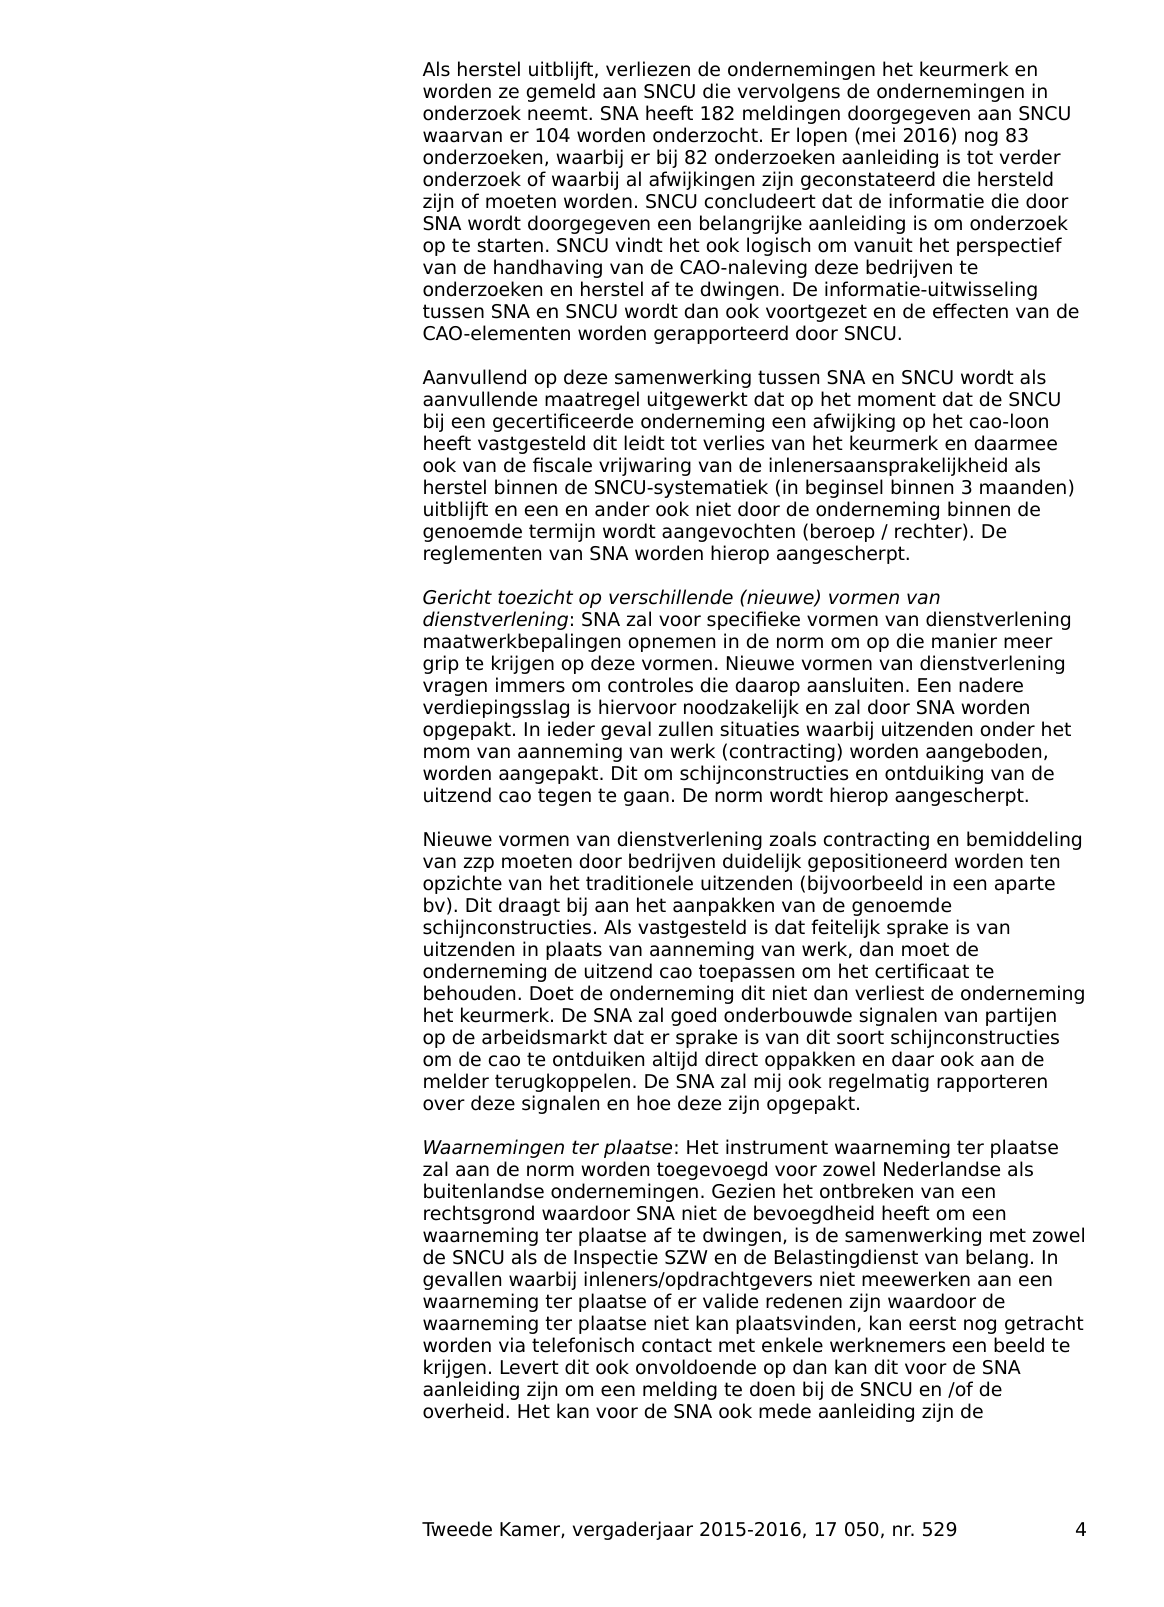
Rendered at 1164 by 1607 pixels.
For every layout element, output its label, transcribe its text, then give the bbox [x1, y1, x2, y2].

text Als herstel uitblijft, verliezen de ondernemingen het keurmerk en worden ze gemeld aan SNCU die vervolgens de ondernemingen in onderzoek neemt. SNA heeft 182 meldingen doorgegeven aan SNCU waarvan er 104 worden onderzocht. Er lopen (mei 2016) nog 83 onderzoeken, waarbij er bij 82 onderzoeken aanleiding is tot verder onderzoek of waarbij al afwijkingen zijn geconstateerd die hersteld zijn of moeten worden. SNCU concludeert dat de informatie die door SNA wordt doorgegeven een belangrijke aanleiding is om onderzoek op te starten. SNCU vindt het ook logisch om vanuit het perspectief van de handhaving van de CAO-naleving deze bedrijven te onderzoeken en herstel af te dwingen. De informatie-uitwisseling tussen SNA en SNCU wordt dan ook voortgezet en de effecten van de CAO-elementen worden gerapporteerd door SNCU. [422, 59, 1087, 345]
text Gericht toezicht op verschillende (nieuwe) vormen van dienstverlening: SNA zal voor specifieke vormen van dienstverlening maatwerkbepalingen opnemen in de norm om op die manier meer grip te krijgen op deze vormen. Nieuwe vormen van dienstverlening vragen immers om controles die daarop aansluiten. Een nadere verdiepingsslag is hiervoor noodzakelijk en zal door SNA worden opgepakt. In ieder geval zullen situaties waarbij uitzenden onder het mom van aanneming van werk (contracting) worden aangeboden, worden aangepakt. Dit om schijnconstructies en ontduiking van de uitzend cao tegen te gaan. De norm wordt hierop aangescherpt. [422, 587, 1087, 807]
text Aanvullend op deze samenwerking tussen SNA en SNCU wordt als aanvullende maatregel uitgewerkt dat op het moment dat de SNCU bij een gecertificeerde onderneming een afwijking op het cao-loon heeft vastgesteld dit leidt tot verlies van het keurmerk en daarmee ook van de fiscale vrijwaring van de inlenersaansprakelijkheid als herstel binnen de SNCU-systematiek (in beginsel binnen 3 maanden) uitblijft en een en ander ook niet door de onderneming binnen de genoemde termijn wordt aangevochten (beroep / rechter). De reglementen van SNA worden hierop aangescherpt. [422, 367, 1087, 565]
text Nieuwe vormen van dienstverlening zoals contracting en bemiddeling van zzp moeten door bedrijven duidelijk gepositioneerd worden ten opzichte van het traditionele uitzenden (bijvoorbeeld in een aparte bv). Dit draagt bij aan het aanpakken van de genoemde schijnconstructies. Als vastgesteld is dat feitelijk sprake is van uitzenden in plaats van aanneming van werk, dan moet de onderneming de uitzend cao toepassen om het certificaat te behouden. Doet de onderneming dit niet dan verliest de onderneming het keurmerk. De SNA zal goed onderbouwde signalen van partijen op de arbeidsmarkt dat er sprake is van dit soort schijnconstructies om de cao te ontduiken altijd direct oppakken en daar ook aan de melder terugkoppelen. De SNA zal mij ook regelmatig rapporteren over deze signalen en hoe deze zijn opgepakt. [422, 829, 1087, 1115]
text Waarnemingen ter plaatse: Het instrument waarneming ter plaatse zal aan de norm worden toegevoegd voor zowel Nederlandse als buitenlandse ondernemingen. Gezien het ontbreken van een rechtsgrond waardoor SNA niet de bevoegdheid heeft om een waarneming ter plaatse af te dwingen, is de samenwerking met zowel de SNCU als de Inspectie SZW en de Belastingdienst van belang. In gevallen waarbij inleners/opdrachtgevers niet meewerken aan een waarneming ter plaatse of er valide redenen zijn waardoor de waarneming ter plaatse niet kan plaatsvinden, kan eerst nog getracht worden via telefonisch contact met enkele werknemers een beeld te krijgen. Levert dit ook onvoldoende op dan kan dit voor de SNA aanleiding zijn om een melding te doen bij de SNCU en /of de overheid. Het kan voor de SNA ook mede aanleiding zijn de [422, 1137, 1087, 1423]
